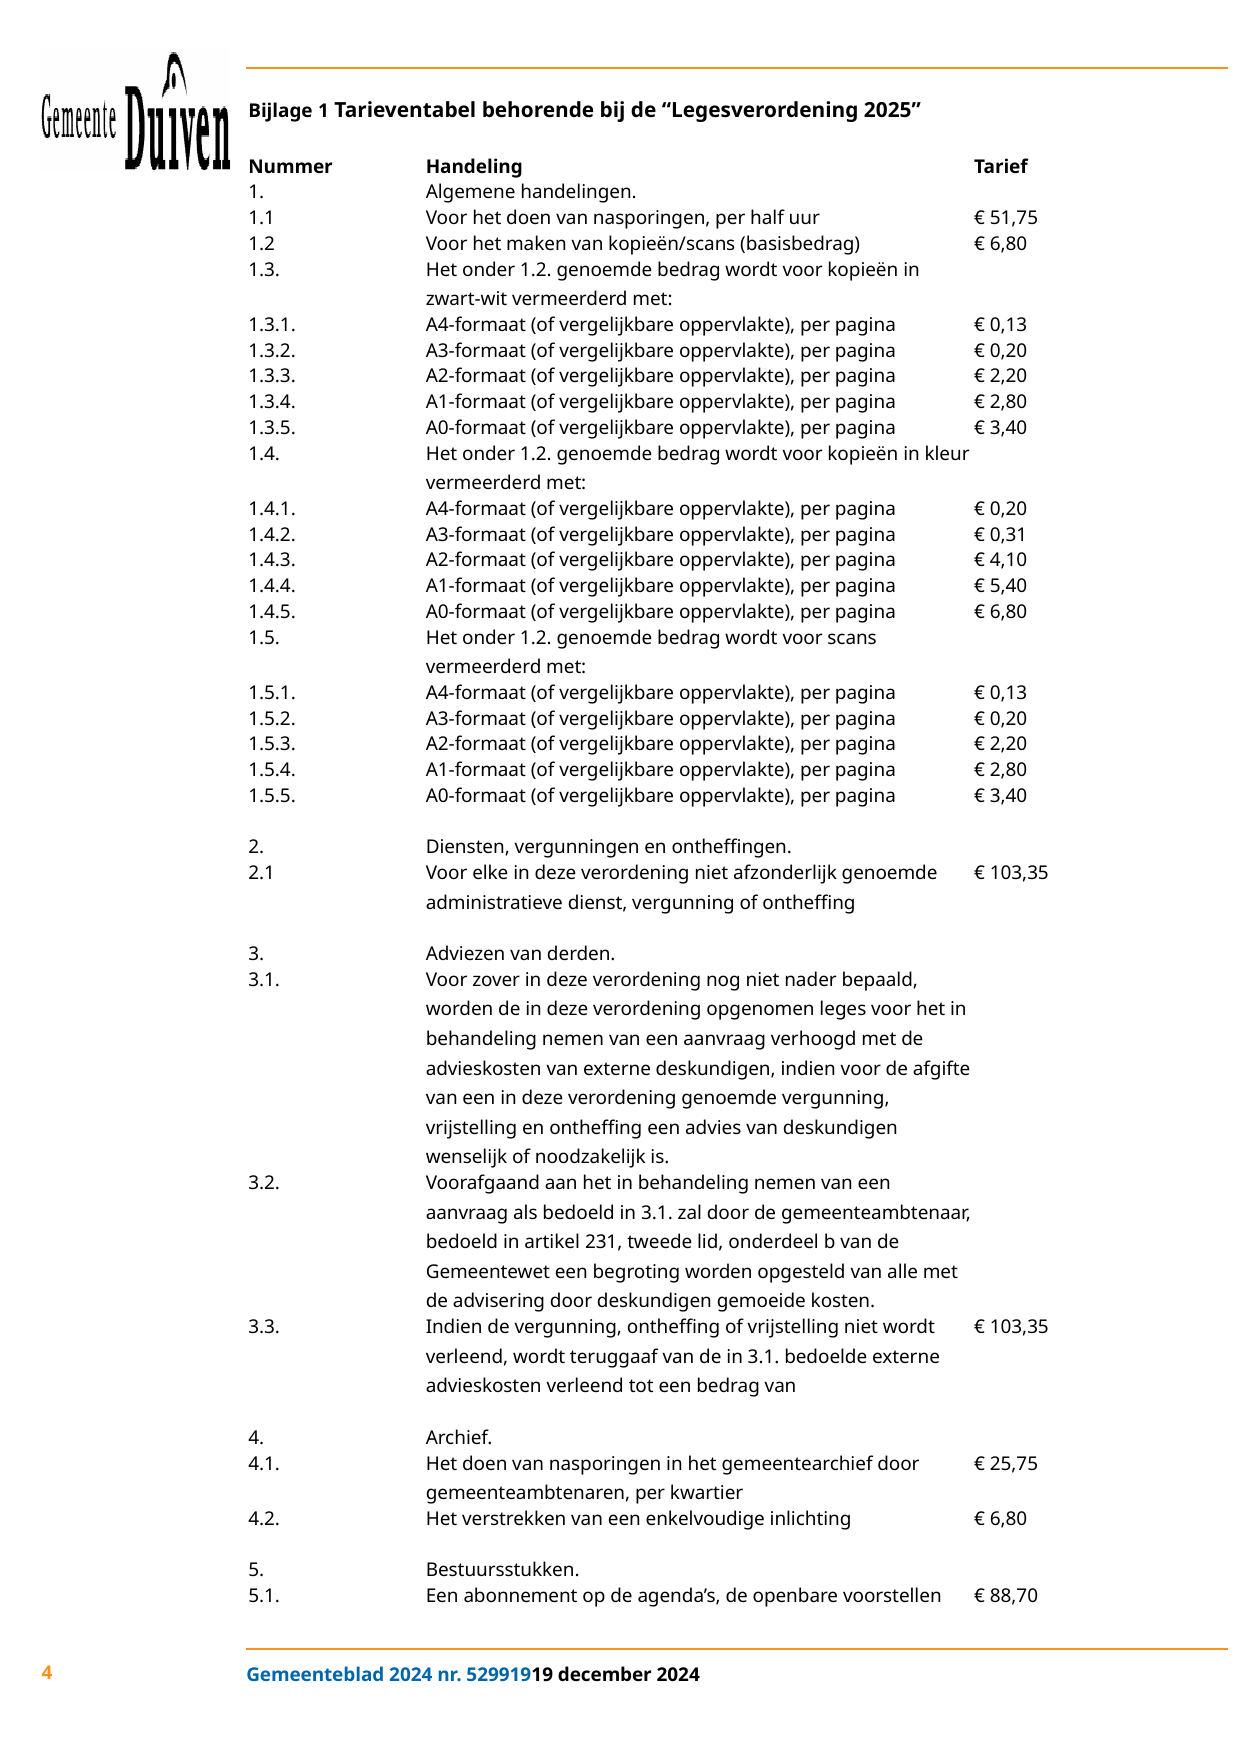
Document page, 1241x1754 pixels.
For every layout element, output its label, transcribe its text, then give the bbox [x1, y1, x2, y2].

table_cell A3-formaat (of vergelijkbare oppervlakte), per pagina [426, 521, 974, 547]
table_cell 1.5.4. [248, 756, 426, 782]
table_cell € 25,75 [974, 1450, 1152, 1505]
table_cell Algemene handelingen. [426, 179, 974, 204]
table_cell € 103,35 [974, 1313, 1152, 1398]
table_cell Het onder 1.2. genoemde bedrag wordt voor kopieën in kleur vermeerderd met: [426, 440, 974, 495]
table_cell € 6,80 [974, 230, 1152, 256]
table_cell € 0,20 [974, 705, 1152, 731]
table_cell 1.1 [248, 205, 426, 230]
table_cell [974, 1169, 1152, 1313]
table_cell [974, 179, 1152, 204]
table_cell 1.4.2. [248, 521, 426, 547]
table_cell Diensten, vergunningen en ontheffingen. [426, 834, 974, 859]
table_cell € 0,20 [974, 495, 1152, 521]
picture [41, 47, 231, 172]
table_cell A1-formaat (of vergelijkbare oppervlakte), per pagina [426, 389, 974, 414]
table_cell € 2,20 [974, 363, 1152, 388]
table_cell [974, 940, 1152, 966]
table_cell [248, 915, 426, 940]
table_cell Archief. [426, 1424, 974, 1450]
table_cell 3.1. [248, 966, 426, 1169]
table_cell A2-formaat (of vergelijkbare oppervlakte), per pagina [426, 363, 974, 388]
table_cell Voor het doen van nasporingen, per half uur [426, 205, 974, 230]
table_cell 2.1 [248, 859, 426, 914]
table_cell A1-formaat (of vergelijkbare oppervlakte), per pagina [426, 756, 974, 782]
table_cell Het onder 1.2. genoemde bedrag wordt voor kopieën in zwart-wit vermeerderd met: [426, 256, 974, 311]
table_cell € 3,40 [974, 782, 1152, 808]
table_cell [426, 915, 974, 940]
table_cell [974, 966, 1152, 1169]
table_cell A3-formaat (of vergelijkbare oppervlakte), per pagina [426, 705, 974, 731]
table_cell [974, 256, 1152, 311]
table_cell Een abonnement op de agenda’s, de openbare voorstellen [426, 1582, 974, 1608]
table_cell Voor zover in deze verordening nog niet nader bepaald, worden de in deze verordening opgenomen leges voor het in behandeling nemen van een aanvraag verhoogd met de advieskosten van externe deskundigen, indien voor de afgifte van een in deze verordening genoemde vergunning, vrijstelling en ontheffing een advies van deskundigen wenselijk of noodzakelijk is. [426, 966, 974, 1169]
table_cell 1.3. [248, 256, 426, 311]
table_cell [974, 624, 1152, 679]
table_header Tarief [974, 153, 1152, 179]
table_cell Voor elke in deze verordening niet afzonderlijk genoemde administratieve dienst, vergunning of ontheffing [426, 859, 974, 914]
table_cell 1.3.4. [248, 389, 426, 414]
table_cell [974, 808, 1152, 833]
table_cell [974, 915, 1152, 940]
table_cell € 0,13 [974, 311, 1152, 337]
table_cell 1.3.5. [248, 414, 426, 440]
table_cell 1.4. [248, 440, 426, 495]
table_cell 1.4.1. [248, 495, 426, 521]
table_cell 4. [248, 1424, 426, 1450]
table_cell 3.2. [248, 1169, 426, 1313]
table_cell [974, 1424, 1152, 1450]
table_cell [426, 808, 974, 833]
table_cell Voor het maken van kopieën/scans (basisbedrag) [426, 230, 974, 256]
table_cell € 3,40 [974, 414, 1152, 440]
table_cell 3.3. [248, 1313, 426, 1398]
table_cell A4-formaat (of vergelijkbare oppervlakte), per pagina [426, 495, 974, 521]
table_header Handeling [426, 153, 974, 179]
table_cell € 2,80 [974, 389, 1152, 414]
table_cell Adviezen van derden. [426, 940, 974, 966]
table_cell € 2,20 [974, 731, 1152, 756]
table_cell € 103,35 [974, 859, 1152, 914]
table_cell [248, 808, 426, 833]
table_cell 1.5. [248, 624, 426, 679]
table_cell [426, 1531, 974, 1556]
table_cell 1.5.5. [248, 782, 426, 808]
table_cell 5. [248, 1556, 426, 1582]
table_cell 1. [248, 179, 426, 204]
text Bijlage 1 Tarieventabel behorende bij de “Legesverordening 2025” [248, 95, 1152, 123]
table_cell 5.1. [248, 1582, 426, 1608]
table_cell A1-formaat (of vergelijkbare oppervlakte), per pagina [426, 573, 974, 598]
table_cell 4.1. [248, 1450, 426, 1505]
table_cell A0-formaat (of vergelijkbare oppervlakte), per pagina [426, 414, 974, 440]
table_cell [248, 1531, 426, 1556]
table_cell 1.4.3. [248, 547, 426, 572]
table_cell [974, 1398, 1152, 1424]
table_cell 3. [248, 940, 426, 966]
table_cell € 2,80 [974, 756, 1152, 782]
table_cell Het onder 1.2. genoemde bedrag wordt voor scans vermeerderd met: [426, 624, 974, 679]
table_cell 1.3.2. [248, 337, 426, 363]
table_cell Het doen van nasporingen in het gemeentearchief door gemeenteambtenaren, per kwartier [426, 1450, 974, 1505]
table_cell Het verstrekken van een enkelvoudige inlichting [426, 1505, 974, 1531]
table_cell 2. [248, 834, 426, 859]
table_cell [974, 440, 1152, 495]
table_cell 1.3.3. [248, 363, 426, 388]
table_cell A4-formaat (of vergelijkbare oppervlakte), per pagina [426, 311, 974, 337]
table_cell € 4,10 [974, 547, 1152, 572]
table_cell € 0,13 [974, 679, 1152, 705]
table_cell € 5,40 [974, 573, 1152, 598]
table_cell € 6,80 [974, 598, 1152, 624]
table_cell € 0,20 [974, 337, 1152, 363]
table_cell A2-formaat (of vergelijkbare oppervlakte), per pagina [426, 731, 974, 756]
table_cell Voorafgaand aan het in behandeling nemen van een aanvraag als bedoeld in 3.1. zal door de gemeenteambtenaar, bedoeld in artikel 231, tweede lid, onderdeel b van de Gemeentewet een begroting worden opgesteld van alle met de advisering door deskundigen gemoeide kosten. [426, 1169, 974, 1313]
table_cell 4.2. [248, 1505, 426, 1531]
table_cell A0-formaat (of vergelijkbare oppervlakte), per pagina [426, 782, 974, 808]
table_cell [974, 834, 1152, 859]
table_cell 1.4.4. [248, 573, 426, 598]
table_cell € 6,80 [974, 1505, 1152, 1531]
table_cell € 51,75 [974, 205, 1152, 230]
table_cell 1.5.1. [248, 679, 426, 705]
table_cell [974, 1556, 1152, 1582]
table_cell € 88,70 [974, 1582, 1152, 1608]
table_cell Bestuursstukken. [426, 1556, 974, 1582]
table_cell A3-formaat (of vergelijkbare oppervlakte), per pagina [426, 337, 974, 363]
table_cell Indien de vergunning, ontheffing of vrijstelling niet wordt verleend, wordt teruggaaf van de in 3.1. bedoelde externe advieskosten verleend tot een bedrag van [426, 1313, 974, 1398]
table_cell A4-formaat (of vergelijkbare oppervlakte), per pagina [426, 679, 974, 705]
table_header Nummer [248, 153, 426, 179]
table_cell 1.3.1. [248, 311, 426, 337]
table_cell A0-formaat (of vergelijkbare oppervlakte), per pagina [426, 598, 974, 624]
table_cell 1.2 [248, 230, 426, 256]
table_cell 1.5.2. [248, 705, 426, 731]
table_cell 1.4.5. [248, 598, 426, 624]
table_cell € 0,31 [974, 521, 1152, 547]
table_cell 1.5.3. [248, 731, 426, 756]
table_cell [426, 1398, 974, 1424]
table_cell A2-formaat (of vergelijkbare oppervlakte), per pagina [426, 547, 974, 572]
table_cell [248, 1398, 426, 1424]
table_cell [974, 1531, 1152, 1556]
